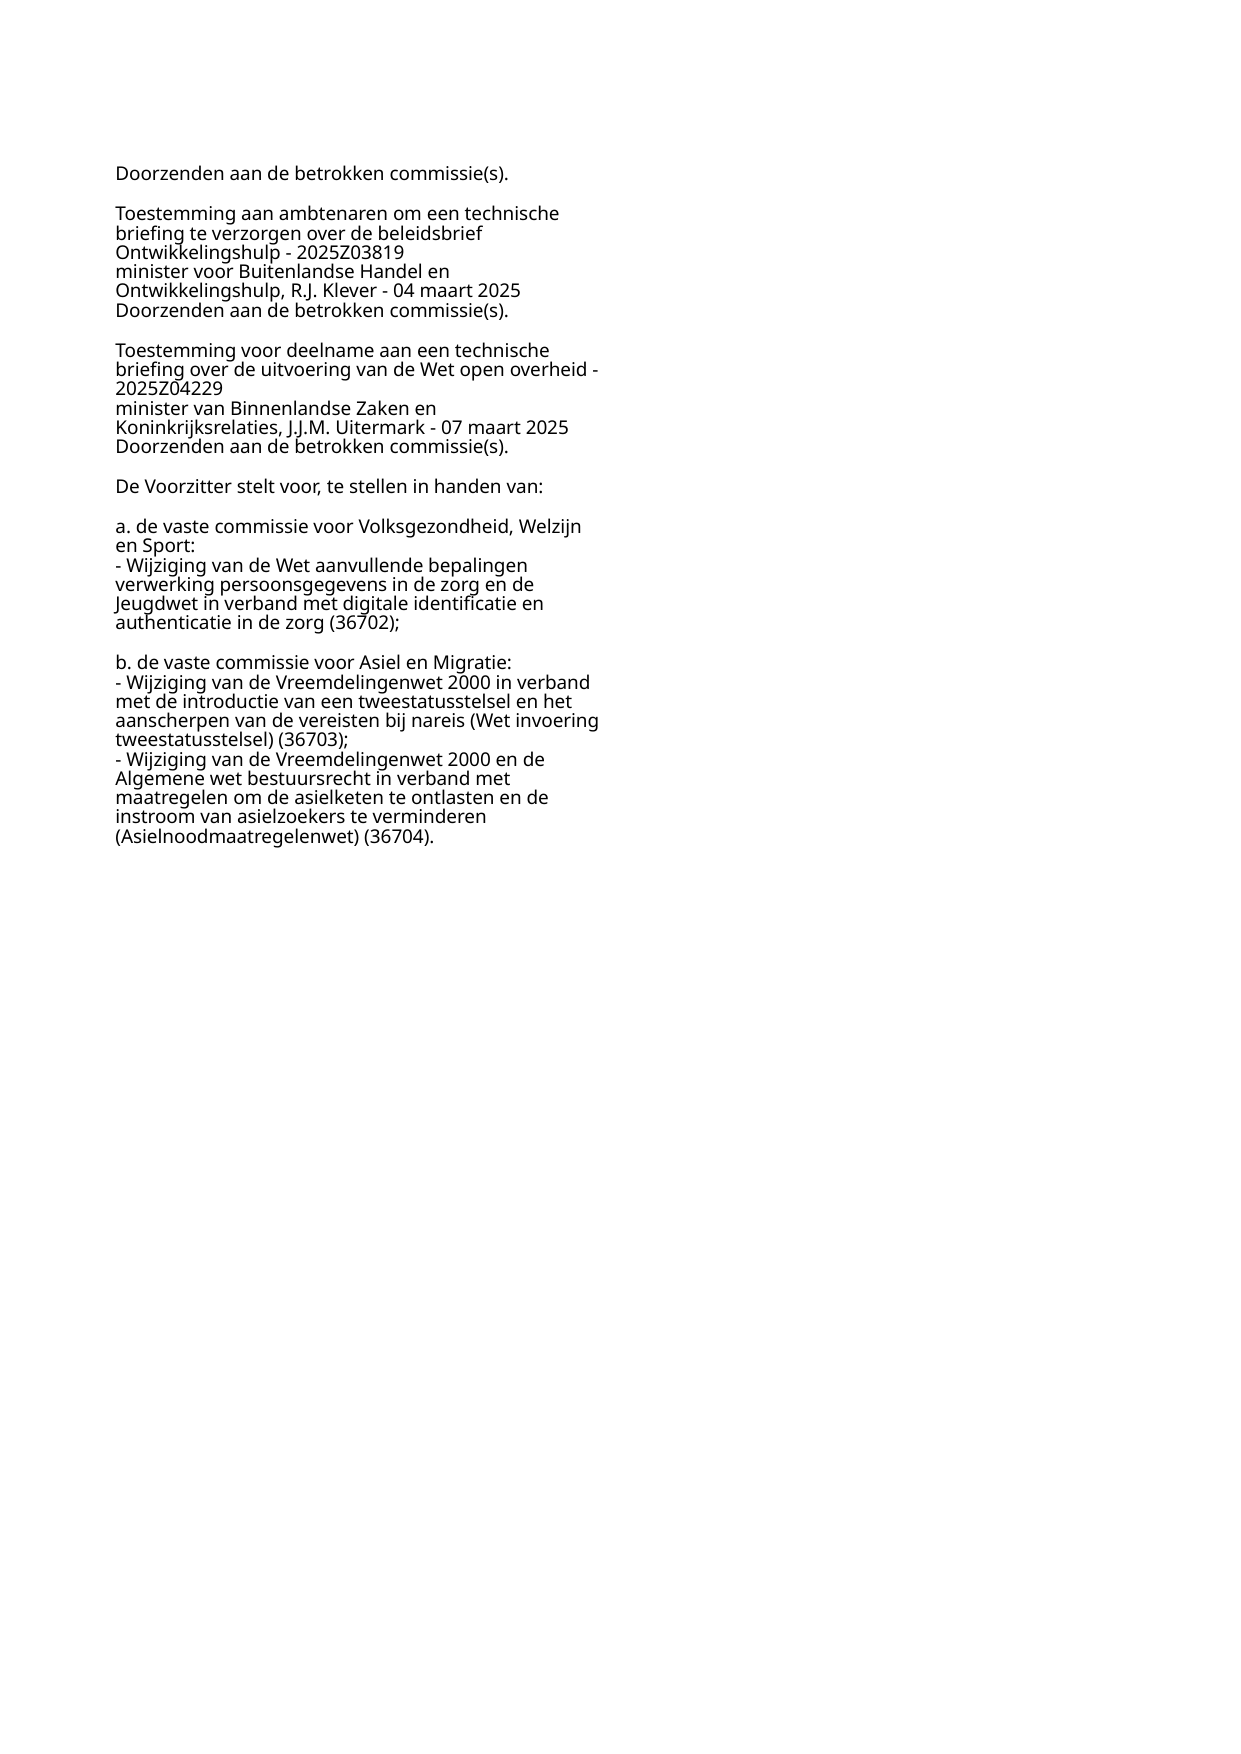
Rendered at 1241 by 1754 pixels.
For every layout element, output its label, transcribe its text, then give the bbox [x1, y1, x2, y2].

text De Voorzitter stelt voor, te stellen in handen van: [115, 478, 605, 497]
text minister van Binnenlandse Zaken en Koninkrijksrelaties, J.J.M. Uitermark - 07 maart 2025 [115, 399, 605, 438]
text Doorzenden aan de betrokken commissie(s). [115, 438, 605, 457]
text - Wijziging van de Wet aanvullende bepalingen verwerking persoonsgegevens in de zorg en de Jeugdwet in verband met digitale identificatie en authenticatie in de zorg (36702); [115, 557, 605, 634]
text b. de vaste commissie voor Asiel en Migratie: [115, 654, 605, 674]
text minister voor Buitenlandse Handel en Ontwikkelingshulp, R.J. Klever - 04 maart 2025 [115, 263, 605, 302]
text Toestemming aan ambtenaren om een technische briefing te verzorgen over de beleidsbrief Ontwikkelingshulp - 2025Z03819 [115, 205, 605, 263]
text Doorzenden aan de betrokken commissie(s). [115, 165, 605, 184]
text Toestemming voor deelname aan een technische briefing over de uitvoering van de Wet open overheid - 2025Z04229 [115, 342, 605, 399]
text - Wijziging van de Vreemdelingenwet 2000 en de Algemene wet bestuursrecht in verband met maatregelen om de asielketen te ontlasten en de instroom van asielzoekers te verminderen (Asielnoodmaatregelenwet) (36704). [115, 751, 605, 847]
text Doorzenden aan de betrokken commissie(s). [115, 302, 605, 321]
text a. de vaste commissie voor Volksgezondheid, Welzijn en Sport: [115, 518, 605, 557]
text - Wijziging van de Vreemdelingenwet 2000 in verband met de introductie van een tweestatusstelsel en het aanscherpen van de vereisten bij nareis (Wet invoering tweestatusstelsel) (36703); [115, 674, 605, 751]
